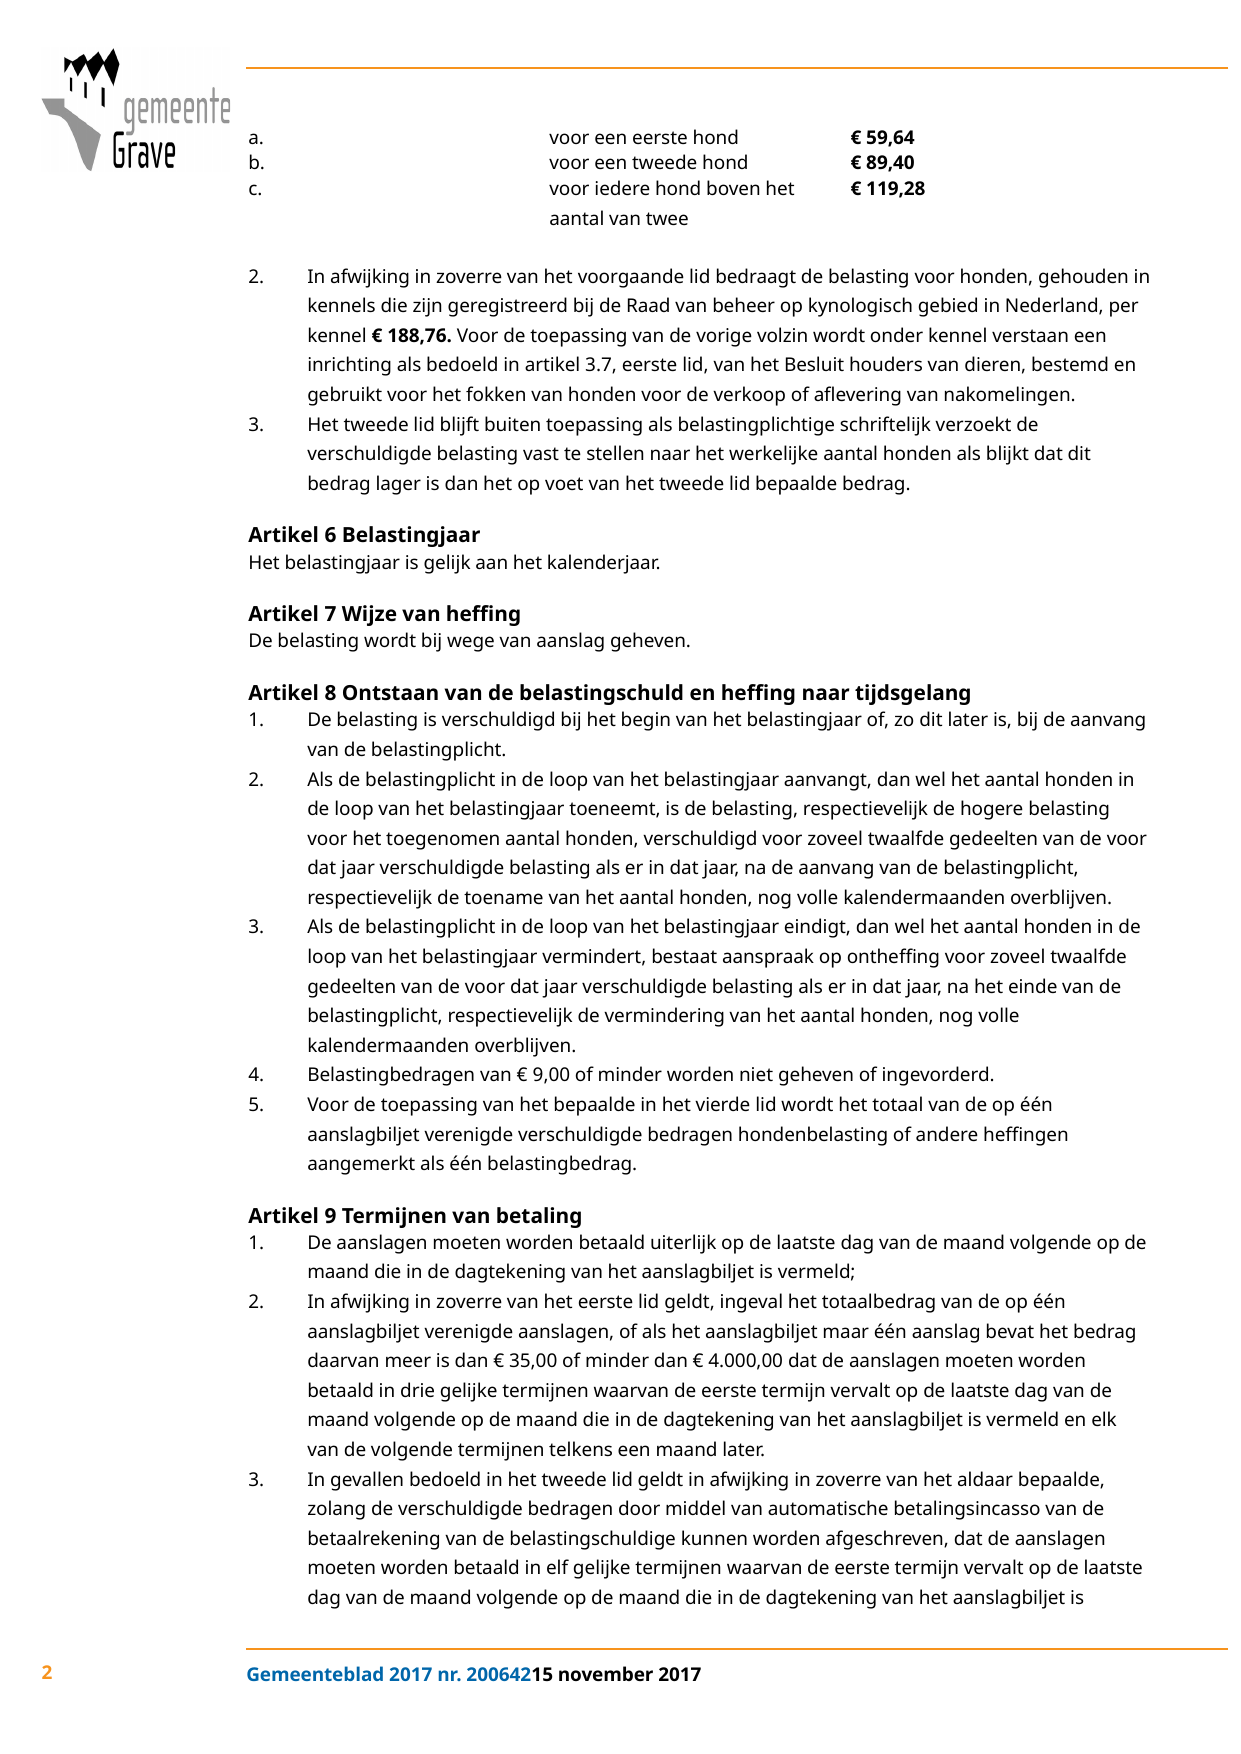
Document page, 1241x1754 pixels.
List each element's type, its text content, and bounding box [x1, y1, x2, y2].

text Artikel 6 Belastingjaar [248, 520, 1152, 549]
list De aanslagen moeten worden betaald uiterlijk op de laatste dag van de maand volgende op de maand die in de dagtekening van het aanslagbiljet is vermeld; [248, 1229, 1152, 1284]
list In afwijking in zoverre van het voorgaande lid bedraagt de belasting voor honden, gehouden in kennels die zijn geregistreerd bij de Raad van beheer op kynologisch gebied in Nederland, per kennel € 188,76. Voor de toepassing van de vorige volzin wordt onder kennel verstaan een inrichting als bedoeld in artikel 3.7, eerste lid, van het Besluit houders van dieren, bestemd en gebruikt voor het fokken van honden voor de verkoop of aflevering van nakomelingen. [248, 263, 1152, 407]
list Als de belastingplicht in de loop van het belastingjaar eindigt, dan wel het aantal honden in de loop van het belastingjaar vermindert, bestaat aanspraak op ontheffing voor zoveel twaalfde gedeelten van de voor dat jaar verschuldigde belasting als er in dat jaar, na het einde van de belastingplicht, respectievelijk de vermindering van het aantal honden, nog volle kalendermaanden overblijven. [248, 914, 1152, 1058]
table_header voor een eerste hond [549, 124, 850, 149]
table_cell b. [248, 150, 549, 175]
table_header [248, 95, 420, 121]
table_header € 59,64 [850, 124, 1152, 149]
table_header a. [248, 124, 549, 149]
list In gevallen bedoeld in het tweede lid geldt in afwijking in zoverre van het aldaar bepaalde, zolang de verschuldigde bedragen door middel van automatische betalingsincasso van de betaalrekening van de belastingschuldige kunnen worden afgeschreven, dat de aanslagen moeten worden betaald in elf gelijke termijnen waarvan de eerste termijn vervalt op de laatste dag van de maand volgende op de maand die in de dagtekening van het aanslagbiljet is [248, 1466, 1152, 1610]
table_header [248, 234, 549, 260]
list De belasting is verschuldigd bij het begin van het belastingjaar of, zo dit later is, bij de aanvang van de belastingplicht. [248, 707, 1152, 762]
table_cell c. [248, 175, 549, 231]
text Artikel 7 Wijze van heffing [248, 599, 1152, 628]
table_cell € 89,40 [850, 150, 1152, 175]
text Het belastingjaar is gelijk aan het kalenderjaar. [248, 549, 1152, 574]
list Belastingbedragen van € 9,00 of minder worden niet geheven of ingevorderd. [248, 1062, 1152, 1087]
text Artikel 8 Ontstaan van de belastingschuld en heffing naar tijdsgelang [248, 678, 1152, 707]
table_cell € 119,28 [850, 175, 1152, 231]
text Artikel 9 Termijnen van betaling [248, 1201, 1152, 1229]
list Als de belastingplicht in de loop van het belastingjaar aanvangt, dan wel het aantal honden in de loop van het belastingjaar toeneemt, is de belasting, respectievelijk de hogere belasting voor het toegenomen aantal honden, verschuldigd voor zoveel twaalfde gedeelten van de voor dat jaar verschuldigde belasting als er in dat jaar, na de aanvang van de belastingplicht, respectievelijk de toename van het aantal honden, nog volle kalendermaanden overblijven. [248, 766, 1152, 910]
picture [41, 47, 231, 172]
list Het tweede lid blijft buiten toepassing als belastingplichtige schriftelijk verzoekt de verschuldigde belasting vast te stellen naar het werkelijke aantal honden als blijkt dat dit bedrag lager is dan het op voet van het tweede lid bepaalde bedrag. [248, 411, 1152, 496]
text De belasting wordt bij wege van aanslag geheven. [248, 628, 1152, 653]
table_cell voor iedere hond boven het aantal van twee [549, 175, 850, 231]
table_cell voor een tweede hond [549, 150, 850, 175]
list Voor de toepassing van het bepaalde in het vierde lid wordt het totaal van de op één aanslagbiljet verenigde verschuldigde bedragen hondenbelasting of andere heffingen aangemerkt als één belastingbedrag. [248, 1091, 1152, 1176]
list In afwijking in zoverre van het eerste lid geldt, ingeval het totaalbedrag van de op één aanslagbiljet verenigde aanslagen, of als het aanslagbiljet maar één aanslag bevat het bedrag daarvan meer is dan € 35,00 of minder dan € 4.000,00 dat de aanslagen moeten worden betaald in drie gelijke termijnen waarvan de eerste termijn vervalt op de laatste dag van de maand volgende op de maand die in de dagtekening van het aanslagbiljet is vermeld en elk van de volgende termijnen telkens een maand later. [248, 1288, 1152, 1462]
